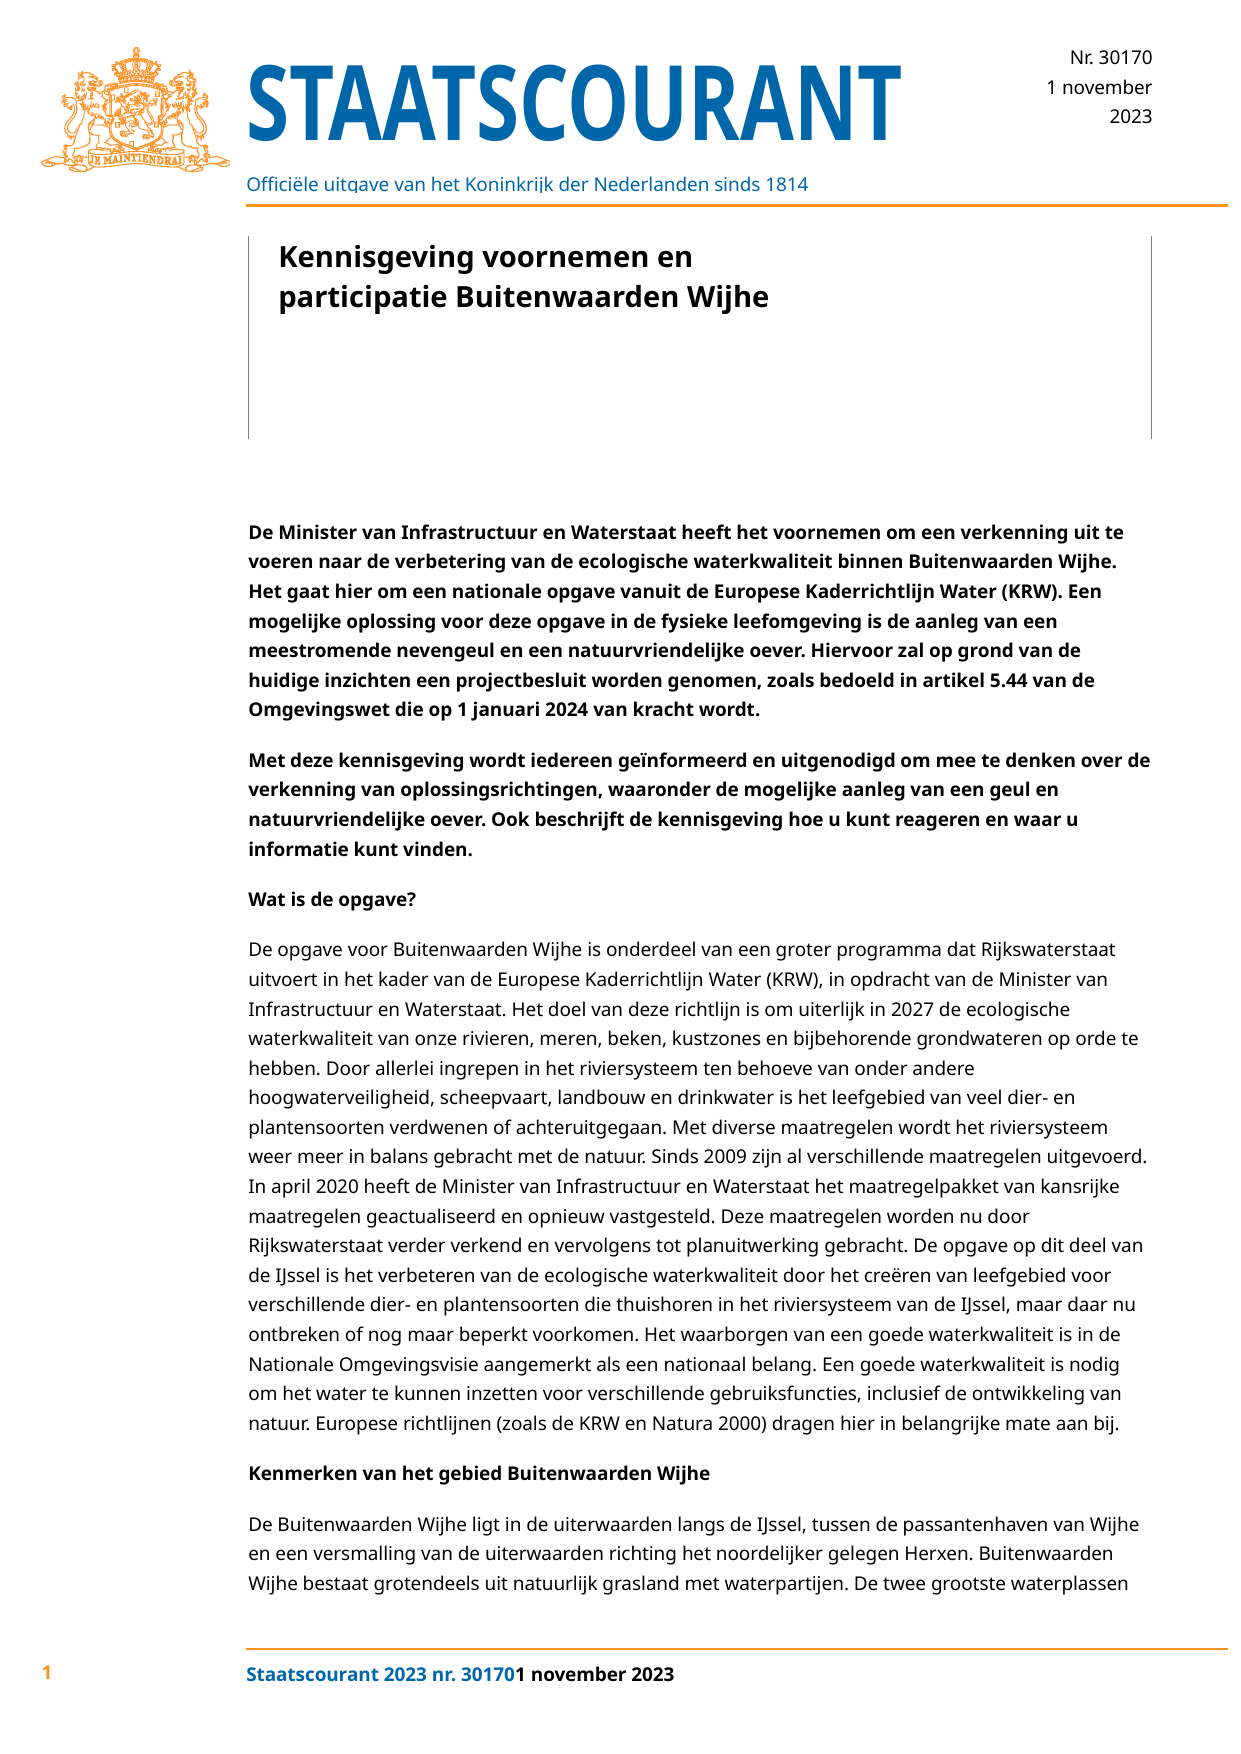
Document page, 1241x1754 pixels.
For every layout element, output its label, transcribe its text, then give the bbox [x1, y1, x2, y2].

picture [41, 47, 231, 172]
table_header [1090, 236, 1151, 413]
text De opgave voor Buitenwaarden Wijhe is onderdeel van een groter programma dat Rijkswaterstaat uitvoert in het kader van de Europese Kaderrichtlijn Water (KRW), in opdracht van de Minister van Infrastructuur en Waterstaat. Het doel van deze richtlijn is om uiterlijk in 2027 de ecologische waterkwaliteit van onze rivieren, meren, beken, kustzones en bijbehorende grondwateren op orde te hebben. Door allerlei ingrepen in het riviersysteem ten behoeve van onder andere hoogwaterveiligheid, scheepvaart, landbouw en drinkwater is het leefgebied van veel dier- en plantensoorten verdwenen of achteruitgegaan. Met diverse maatregelen wordt het riviersysteem weer meer in balans gebracht met de natuur. Sinds 2009 zijn al verschillende maatregelen uitgevoerd. In april 2020 heeft de Minister van Infrastructuur en Waterstaat het maatregelpakket van kansrijke maatregelen geactualiseerd en opnieuw vastgesteld. Deze maatregelen worden nu door Rijkswaterstaat verder verkend en vervolgens tot planuitwerking gebracht. De opgave op dit deel van de IJssel is het verbeteren van de ecologische waterkwaliteit door het creëren van leefgebied voor verschillende dier- en plantensoorten die thuishoren in het riviersysteem van de IJssel, maar daar nu ontbreken of nog maar beperkt voorkomen. Het waarborgen van een goede waterkwaliteit is in de Nationale Omgevingsvisie aangemerkt als een nationaal belang. Een goede waterkwaliteit is nodig om het water te kunnen inzetten voor verschillende gebruiksfuncties, inclusief de ontwikkeling van natuur. Europese richtlijnen (zoals de KRW en Natura 2000) dragen hier in belangrijke mate aan bij. [248, 937, 1152, 1436]
text De Minister van Infrastructuur en Waterstaat heeft het voornemen om een verkenning uit te voeren naar de verbetering van de ecologische waterkwaliteit binnen Buitenwaarden Wijhe. Het gaat hier om een nationale opgave vanuit de Europese Kaderrichtlijn Water (KRW). Een mogelijke oplossing voor deze opgave in de fysieke leefomgeving is de aanleg van een meestromende nevengeul en een natuurvriendelijke oever. Hiervoor zal op grond van de huidige inzichten een projectbesluit worden genomen, zoals bedoeld in artikel 5.44 van de Omgevingswet die op 1 januari 2024 van kracht wordt. [248, 519, 1152, 722]
table_header [850, 414, 1151, 439]
picture [912, 236, 1090, 414]
table_header [850, 236, 912, 413]
text Wat is de opgave? [248, 886, 1152, 912]
text De Buitenwaarden Wijhe ligt in de uiterwaarden langs de IJssel, tussen de passantenhaven van Wijhe en een versmalling van de uiterwaarden richting het noordelijker gelegen Herxen. Buitenwaarden Wijhe bestaat grotendeels uit natuurlijk grasland met waterpartijen. De twee grootste waterplassen [248, 1511, 1152, 1596]
text Kenmerken van het gebied Buitenwaarden Wijhe [248, 1460, 1152, 1486]
table_header Kennisgeving voornemen en participatie Buitenwaarden Wijhe [249, 236, 850, 439]
text Met deze kennisgeving wordt iedereen geïnformeerd en uitgenodigd om mee te denken over de verkenning van oplossingsrichtingen, waaronder de mogelijke aanleg van een geul en natuurvriendelijke oever. Ook beschrijft de kennisgeving hoe u kunt reageren en waar u informatie kunt vinden. [248, 747, 1152, 861]
